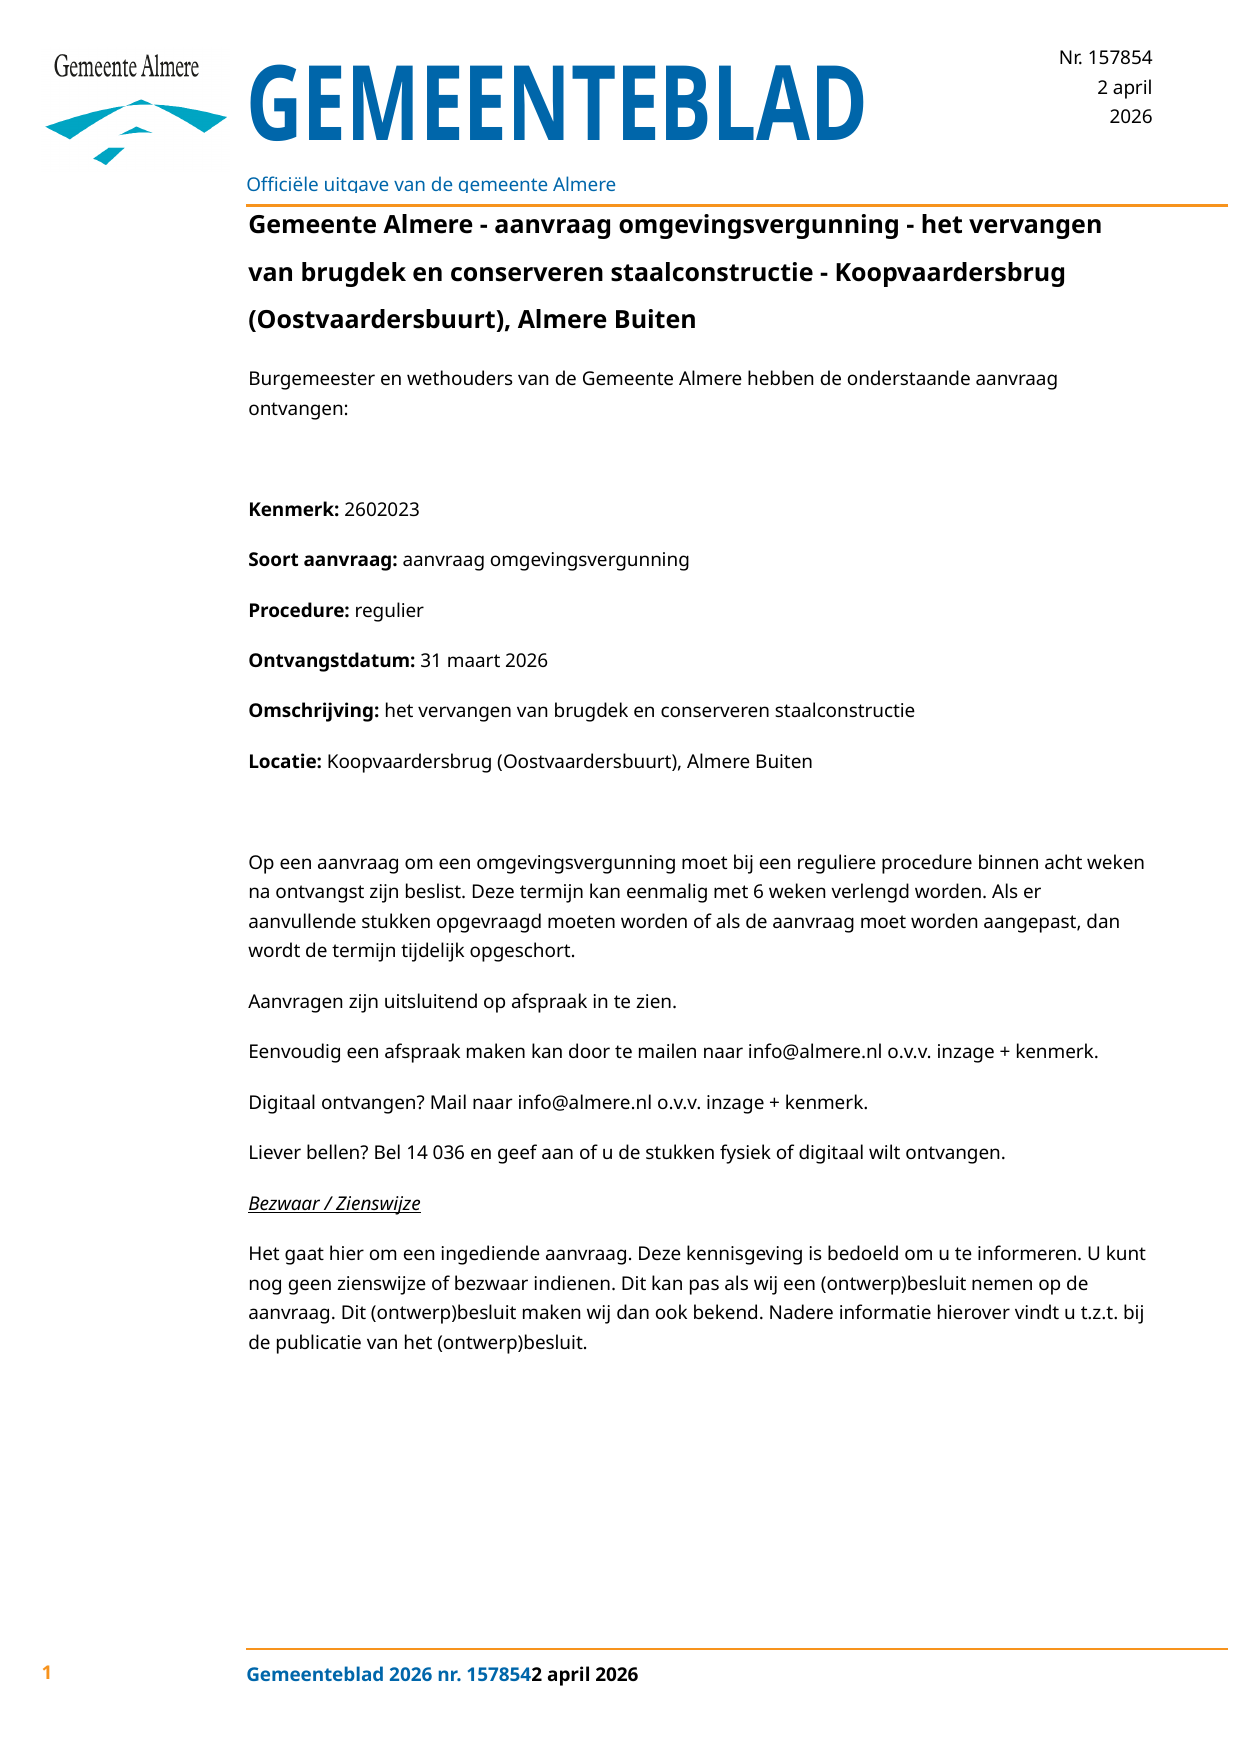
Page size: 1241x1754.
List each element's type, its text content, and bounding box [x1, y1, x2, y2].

text Het gaat hier om een ingediende aanvraag. Deze kennisgeving is bedoeld om u te informeren. U kunt nog geen zienswijze of bezwaar indienen. Dit kan pas als wij een (ontwerp)besluit nemen op de aanvraag. Dit (ontwerp)besluit maken wij dan ook bekend. Nadere informatie hierover vindt u t.z.t. bij de publicatie van het (ontwerp)besluit. [248, 1240, 1152, 1354]
text Ontvangstdatum: 31 maart 2026 [248, 647, 1152, 673]
text Aanvragen zijn uitsluitend op afspraak in te zien. [248, 988, 1152, 1014]
text Gemeente Almere - aanvraag omgevingsvergunning - het vervangen van brugdek en conserveren staalconstructie - Koopvaardersbrug (Oostvaardersbuurt), Almere Buiten [248, 207, 1152, 336]
text Liever bellen? Bel 14 036 en geef aan of u de stukken fysiek of digitaal wilt ontvangen. [248, 1139, 1152, 1165]
text Kenmerk: 2602023 [248, 496, 1152, 522]
text Locatie: Koopvaardersbrug (Oostvaardersbuurt), Almere Buiten [248, 748, 1152, 774]
text Eenvoudig een afspraak maken kan door te mailen naar info@almere.nl o.v.v. inzage + kenmerk. [248, 1038, 1152, 1064]
text Omschrijving: het vervangen van brugdek en conserveren staalconstructie [248, 698, 1152, 723]
text Soort aanvraag: aanvraag omgevingsvergunning [248, 546, 1152, 572]
text Burgemeester en wethouders van de Gemeente Almere hebben de onderstaande aanvraag ontvangen: [248, 366, 1152, 421]
text Digitaal ontvangen? Mail naar info@almere.nl o.v.v. inzage + kenmerk. [248, 1089, 1152, 1114]
text Op een aanvraag om een omgevingsvergunning moet bij een reguliere procedure binnen acht weken na ontvangst zijn beslist. Deze termijn kan eenmalig met 6 weken verlengd worden. Als er aanvullende stukken opgevraagd moeten worden of als de aanvraag moet worden aangepast, dan wordt de termijn tijdelijk opgeschort. [248, 849, 1152, 963]
text Bezwaar / Zienswijze [248, 1190, 1152, 1215]
picture [41, 47, 231, 172]
text Procedure: regulier [248, 597, 1152, 622]
